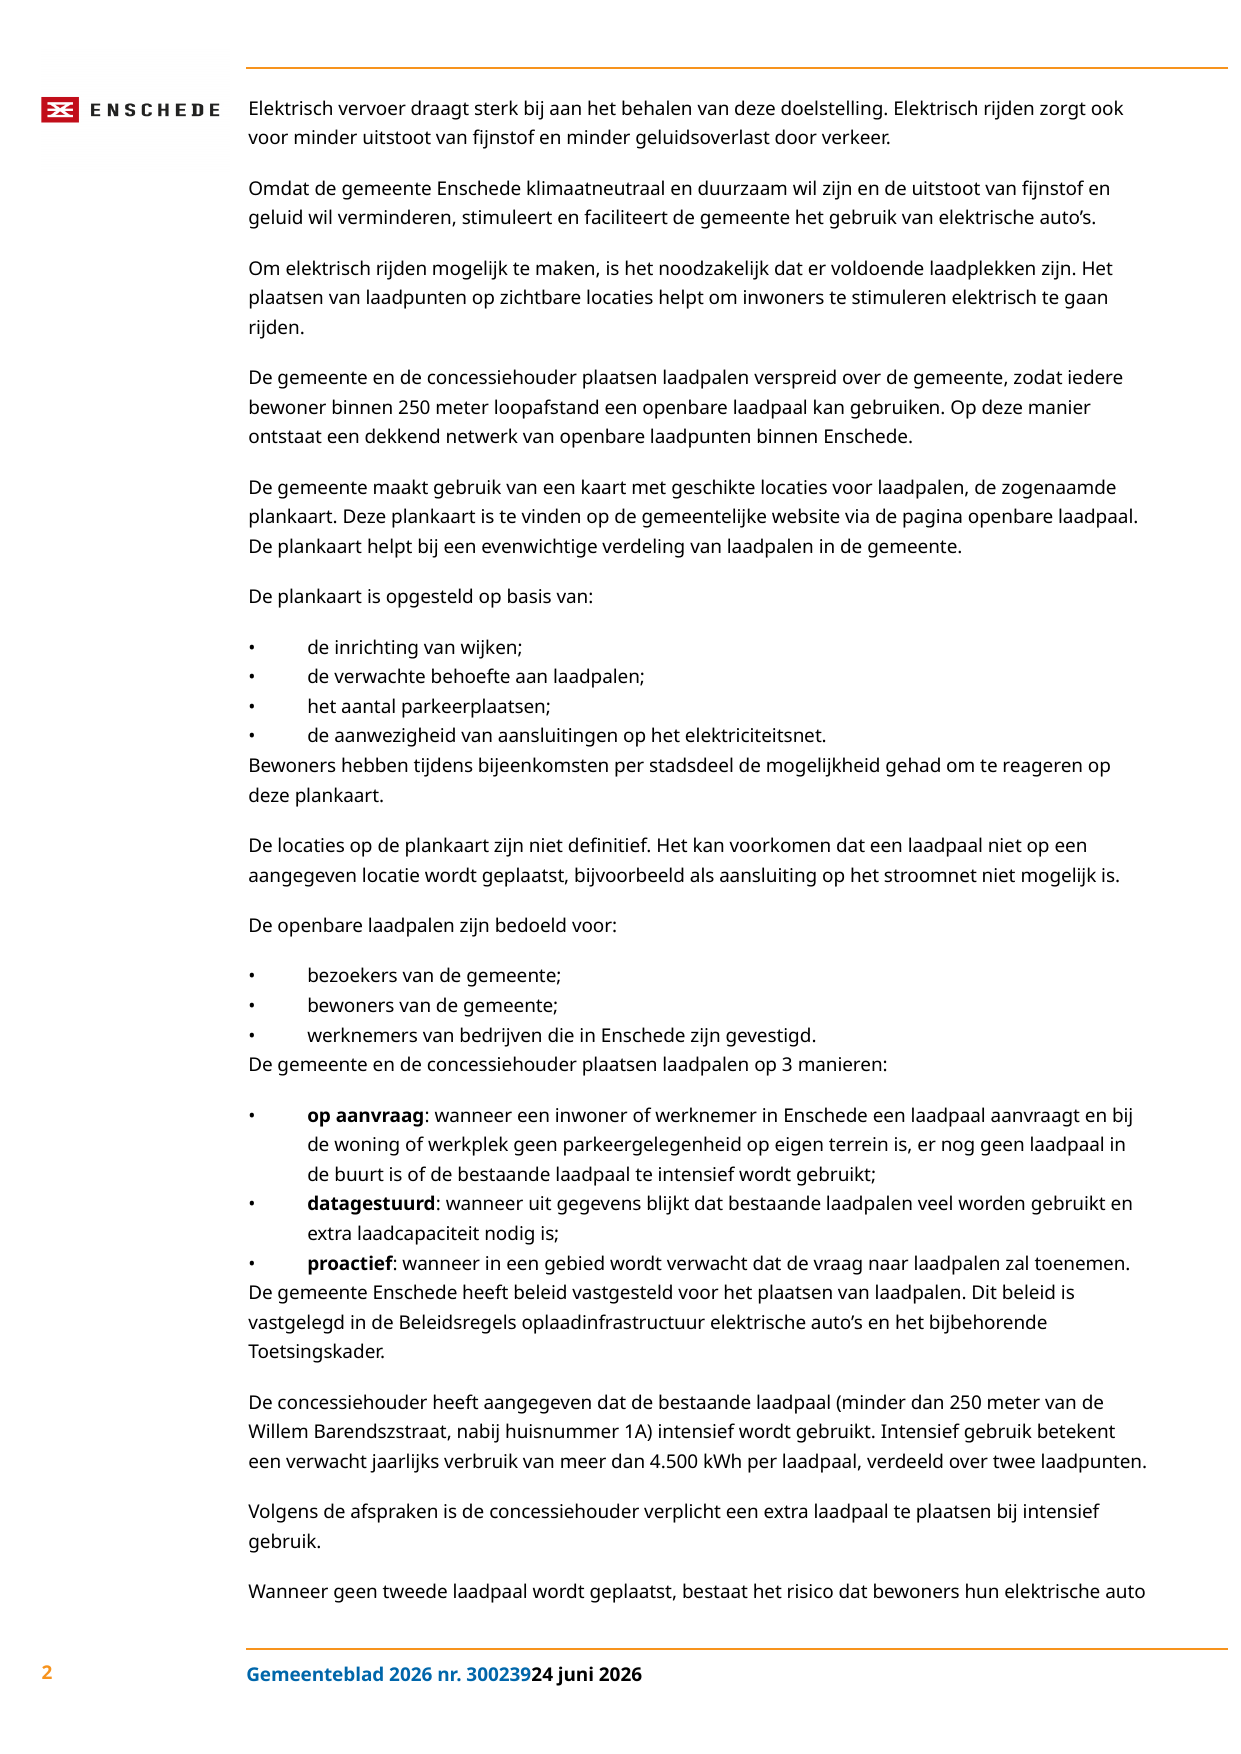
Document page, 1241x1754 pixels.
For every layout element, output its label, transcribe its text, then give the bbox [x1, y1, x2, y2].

list het aantal parkeerplaatsen; [248, 693, 1152, 719]
list de verwachte behoefte aan laadpalen; [248, 663, 1152, 689]
list bezoekers van de gemeente; [248, 963, 1152, 988]
text De locaties op de plankaart zijn niet definitief. Het kan voorkomen dat een laadpaal niet op een aangegeven locatie wordt geplaatst, bijvoorbeeld als aansluiting op het stroomnet niet mogelijk is. [248, 832, 1152, 888]
list proactief: wanneer in een gebied wordt verwacht dat de vraag naar laadpalen zal toenemen. [248, 1250, 1152, 1276]
list bewoners van de gemeente; [248, 992, 1152, 1018]
text De concessiehouder heeft aangegeven dat de bestaande laadpaal (minder dan 250 meter van de Willem Barendszstraat, nabij huisnummer 1A) intensief wordt gebruikt. Intensief gebruik betekent een verwacht jaarlijks verbruik van meer dan 4.500 kWh per laadpaal, verdeeld over twee laadpunten. [248, 1389, 1152, 1474]
text De plankaart is opgesteld op basis van: [248, 583, 1152, 609]
list op aanvraag: wanneer een inwoner of werknemer in Enschede een laadpaal aanvraagt en bij de woning of werkplek geen parkeergelegenheid op eigen terrein is, er nog geen laadpaal in de buurt is of de bestaande laadpaal te intensief wordt gebruikt; [248, 1102, 1152, 1187]
text Omdat de gemeente Enschede klimaatneutraal en duurzaam wil zijn en de uitstoot van fijnstof en geluid wil verminderen, stimuleert en faciliteert de gemeente het gebruik van elektrische auto’s. [248, 175, 1152, 230]
text De gemeente en de concessiehouder plaatsen laadpalen verspreid over de gemeente, zodat iedere bewoner binnen 250 meter loopafstand een openbare laadpaal kan gebruiken. Op deze manier ontstaat een dekkend netwerk van openbare laadpunten binnen Enschede. [248, 364, 1152, 449]
text De gemeente Enschede heeft beleid vastgesteld voor het plaatsen van laadpalen. Dit beleid is vastgelegd in de Beleidsregels oplaadinfrastructuur elektrische auto’s en het bijbehorende Toetsingskader. [248, 1279, 1152, 1364]
picture [41, 47, 231, 172]
text De gemeente maakt gebruik van een kaart met geschikte locaties voor laadpalen, de zogenaamde plankaart. Deze plankaart is te vinden op de gemeentelijke website via de pagina openbare laadpaal. De plankaart helpt bij een evenwichtige verdeling van laadpalen in de gemeente. [248, 474, 1152, 559]
text Elektrisch vervoer draagt sterk bij aan het behalen van deze doelstelling. Elektrisch rijden zorgt ook voor minder uitstoot van fijnstof en minder geluidsoverlast door verkeer. [248, 95, 1152, 150]
list datagestuurd: wanneer uit gegevens blijkt dat bestaande laadpalen veel worden gebruikt en extra laadcapaciteit nodig is; [248, 1191, 1152, 1246]
text De openbare laadpalen zijn bedoeld voor: [248, 912, 1152, 938]
text Om elektrisch rijden mogelijk te maken, is het noodzakelijk dat er voldoende laadplekken zijn. Het plaatsen van laadpunten op zichtbare locaties helpt om inwoners te stimuleren elektrisch te gaan rijden. [248, 255, 1152, 340]
text Volgens de afspraken is de concessiehouder verplicht een extra laadpaal te plaatsen bij intensief gebruik. [248, 1498, 1152, 1554]
text Wanneer geen tweede laadpaal wordt geplaatst, bestaat het risico dat bewoners hun elektrische auto [248, 1578, 1152, 1604]
text Bewoners hebben tijdens bijeenkomsten per stadsdeel de mogelijkheid gehad om te reageren op deze plankaart. [248, 752, 1152, 808]
list de inrichting van wijken; [248, 634, 1152, 660]
list werknemers van bedrijven die in Enschede zijn gevestigd. [248, 1022, 1152, 1048]
text De gemeente en de concessiehouder plaatsen laadpalen op 3 manieren: [248, 1051, 1152, 1077]
list de aanwezigheid van aansluitingen op het elektriciteitsnet. [248, 723, 1152, 748]
